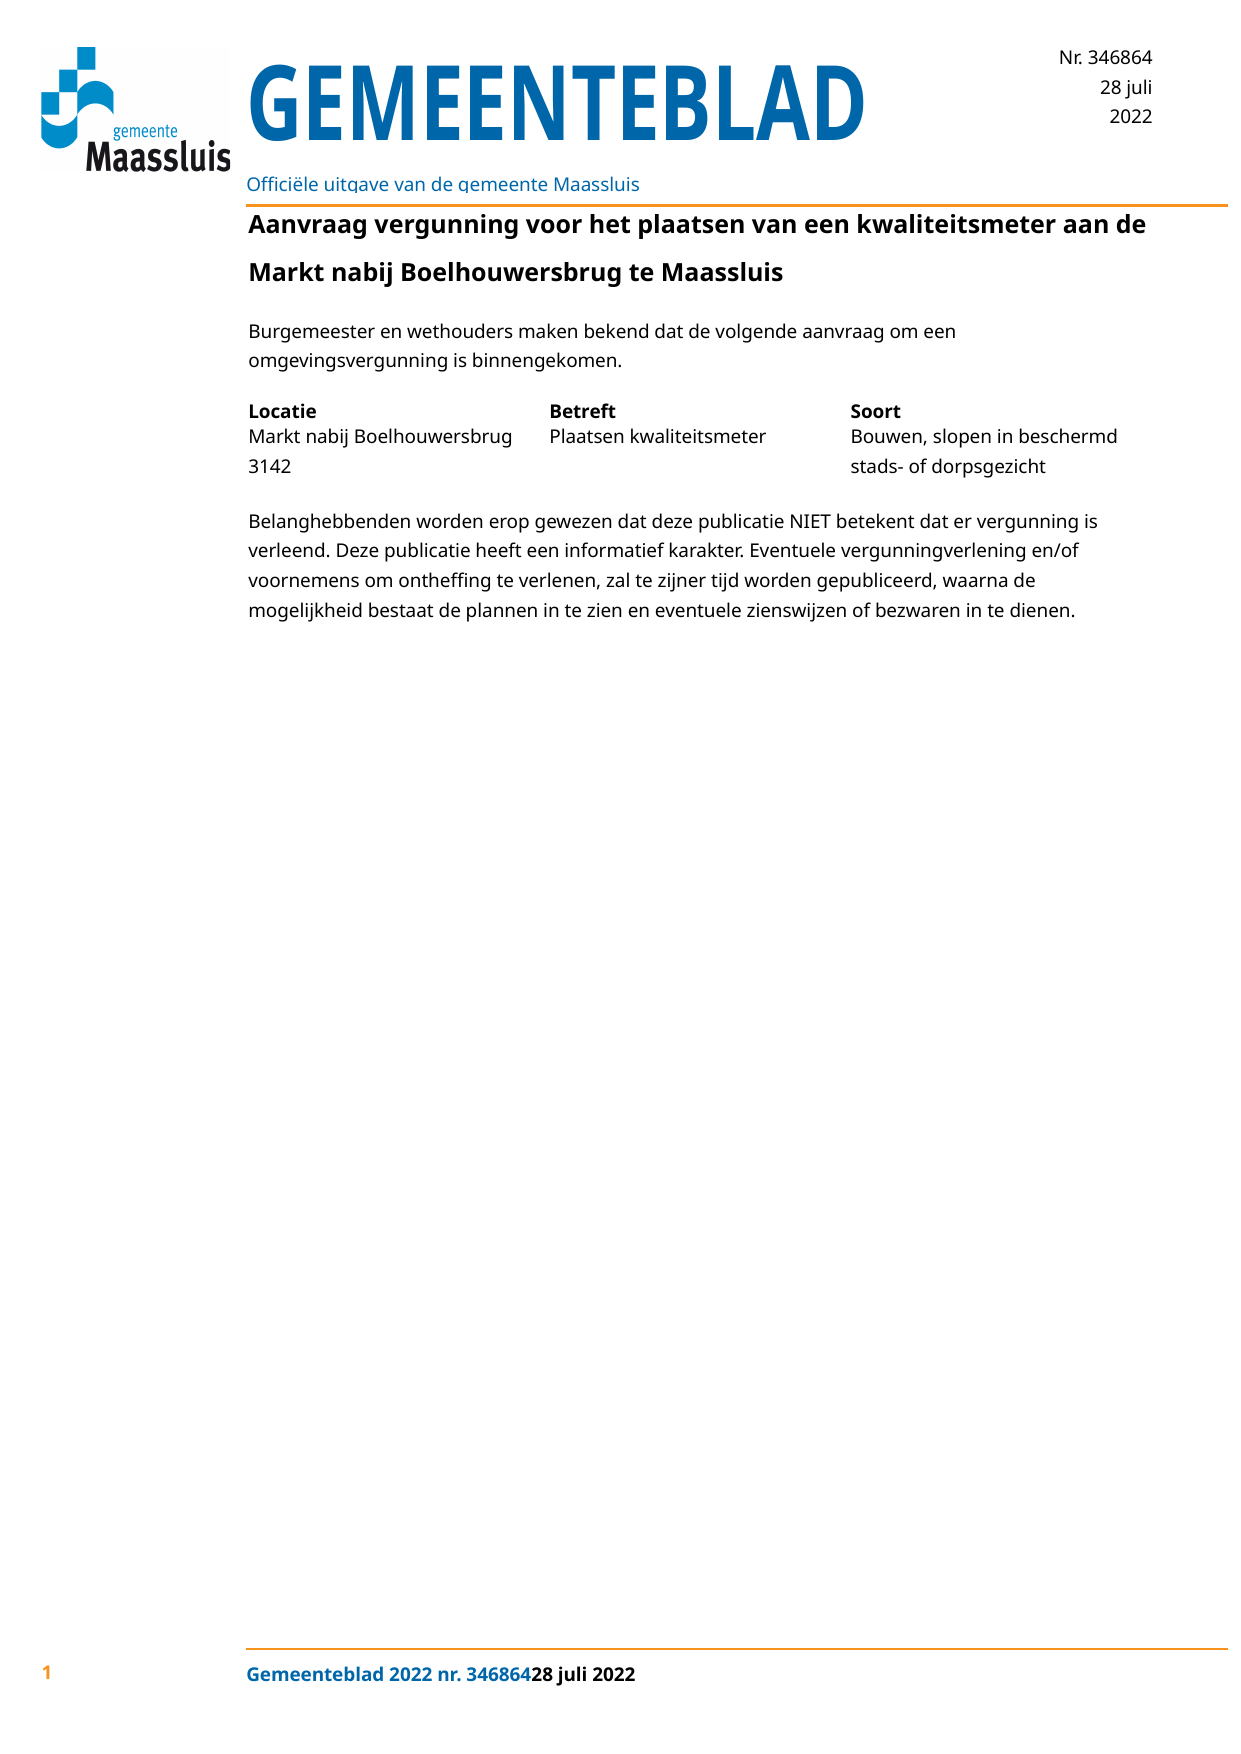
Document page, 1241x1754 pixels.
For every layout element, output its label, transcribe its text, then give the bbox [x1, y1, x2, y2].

table_cell [850, 479, 1152, 505]
table_cell Bouwen, slopen in beschermd stads- of dorpsgezicht [850, 424, 1152, 479]
text Aanvraag vergunning voor het plaatsen van een kwaliteitsmeter aan de Markt nabij Boelhouwersbrug te Maassluis [248, 207, 1152, 288]
text Burgemeester en wethouders maken bekend dat de volgende aanvraag om een omgevingsvergunning is binnengekomen. [248, 318, 1152, 373]
table_cell Markt nabij Boelhouwersbrug 3142 [248, 424, 549, 479]
table_cell Plaatsen kwaliteitsmeter [549, 424, 850, 479]
table_header Betreft [549, 398, 850, 424]
picture [41, 47, 77, 92]
table_header Locatie [248, 398, 549, 424]
table_cell [248, 479, 549, 505]
text Belanghebbenden worden erop gewezen dat deze publicatie NIET betekent dat er vergunning is verleend. Deze publicatie heeft een informatief karakter. Eventuele vergunningverlening en/of voornemens om ontheffing te verlenen, zal te zijner tijd worden gepubliceerd, waarna de mogelijkheid bestaat de plannen in te zien en eventuele zienswijzen of bezwaren in te dienen. [248, 508, 1152, 622]
table_header Soort [850, 398, 1152, 424]
picture [41, 47, 231, 172]
table_cell [549, 479, 850, 505]
